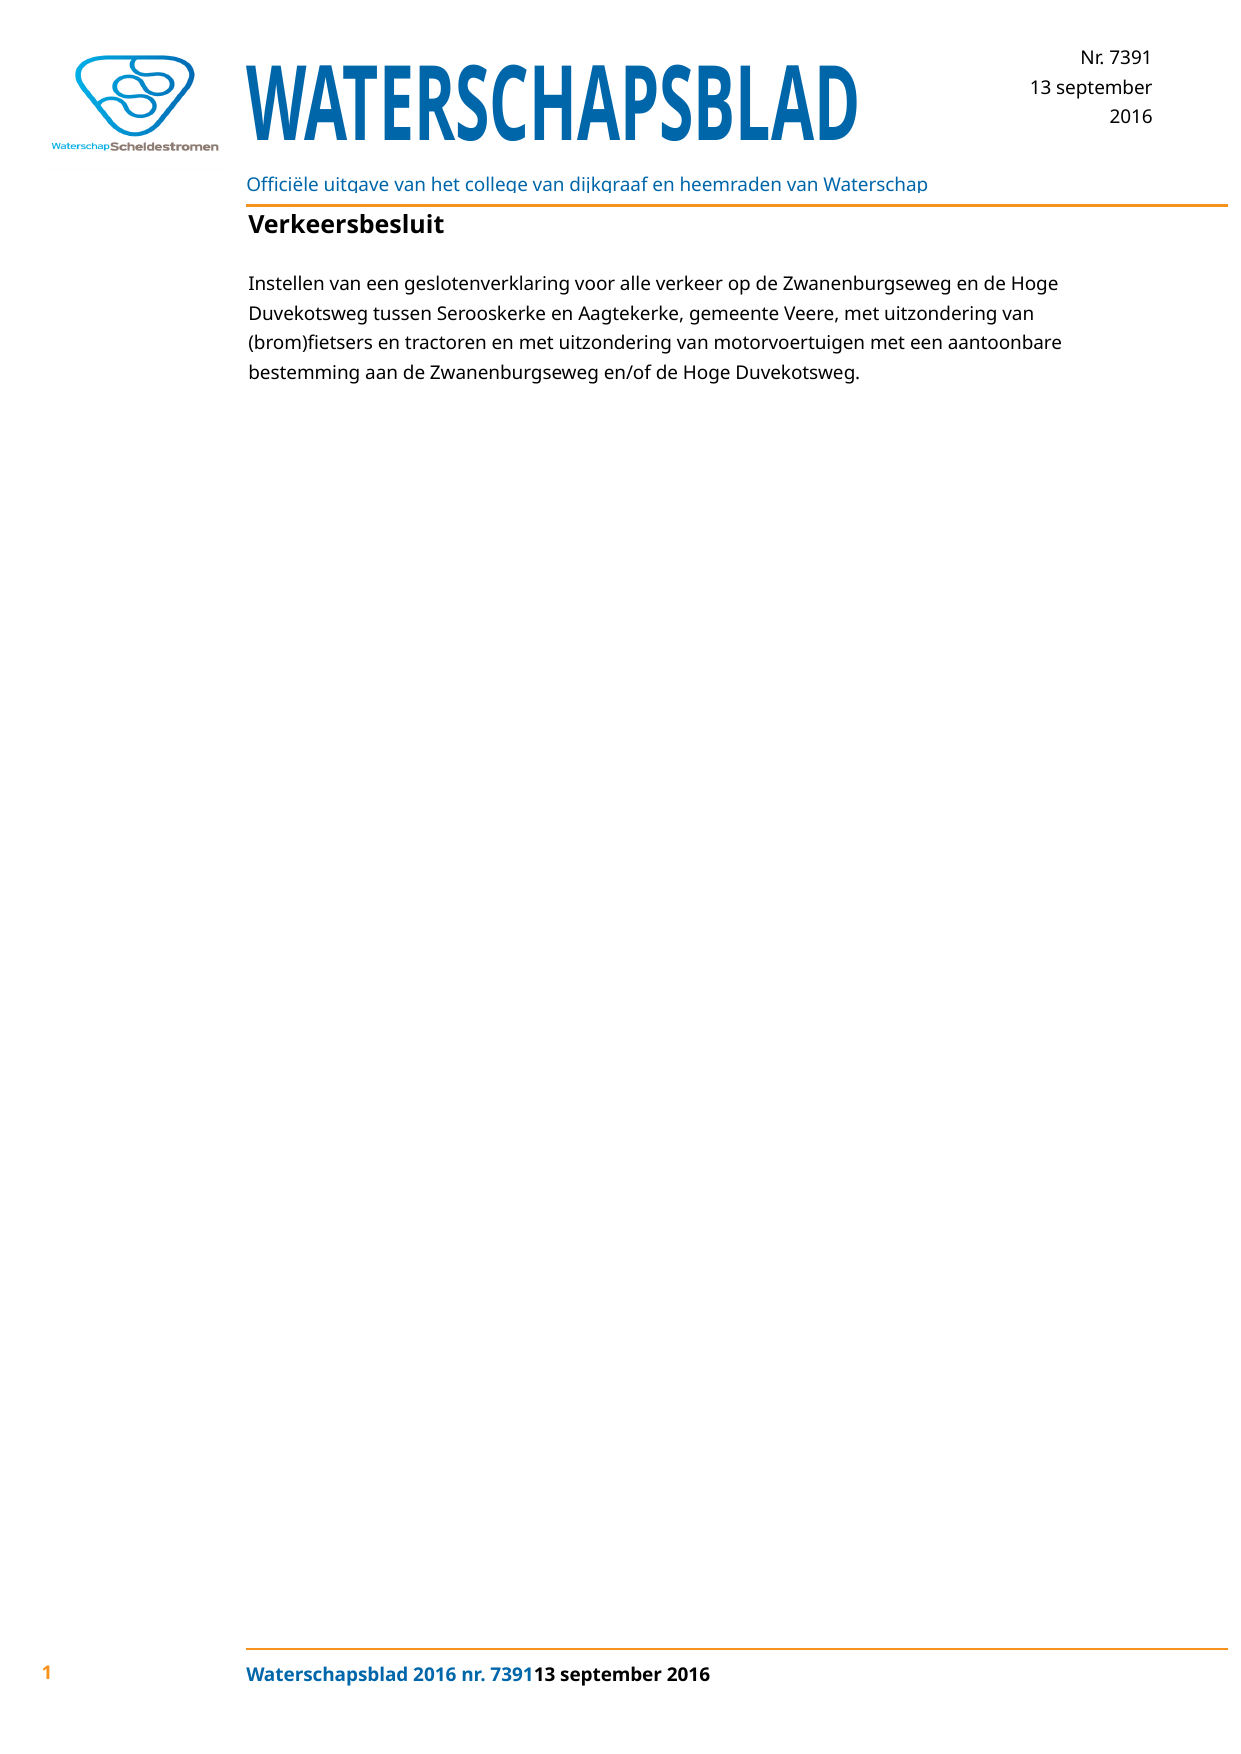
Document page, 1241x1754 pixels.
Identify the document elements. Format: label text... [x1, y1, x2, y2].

picture [41, 47, 231, 172]
text Verkeersbesluit [248, 207, 1152, 241]
text Instellen van een geslotenverklaring voor alle verkeer op de Zwanenburgseweg en de Hoge Duvekotsweg tussen Serooskerke en Aagtekerke, gemeente Veere, met uitzondering van (brom)fietsers en tractoren en met uitzondering van motorvoertuigen met een aantoonbare bestemming aan de Zwanenburgseweg en/of de Hoge Duvekotsweg. [248, 270, 1152, 385]
